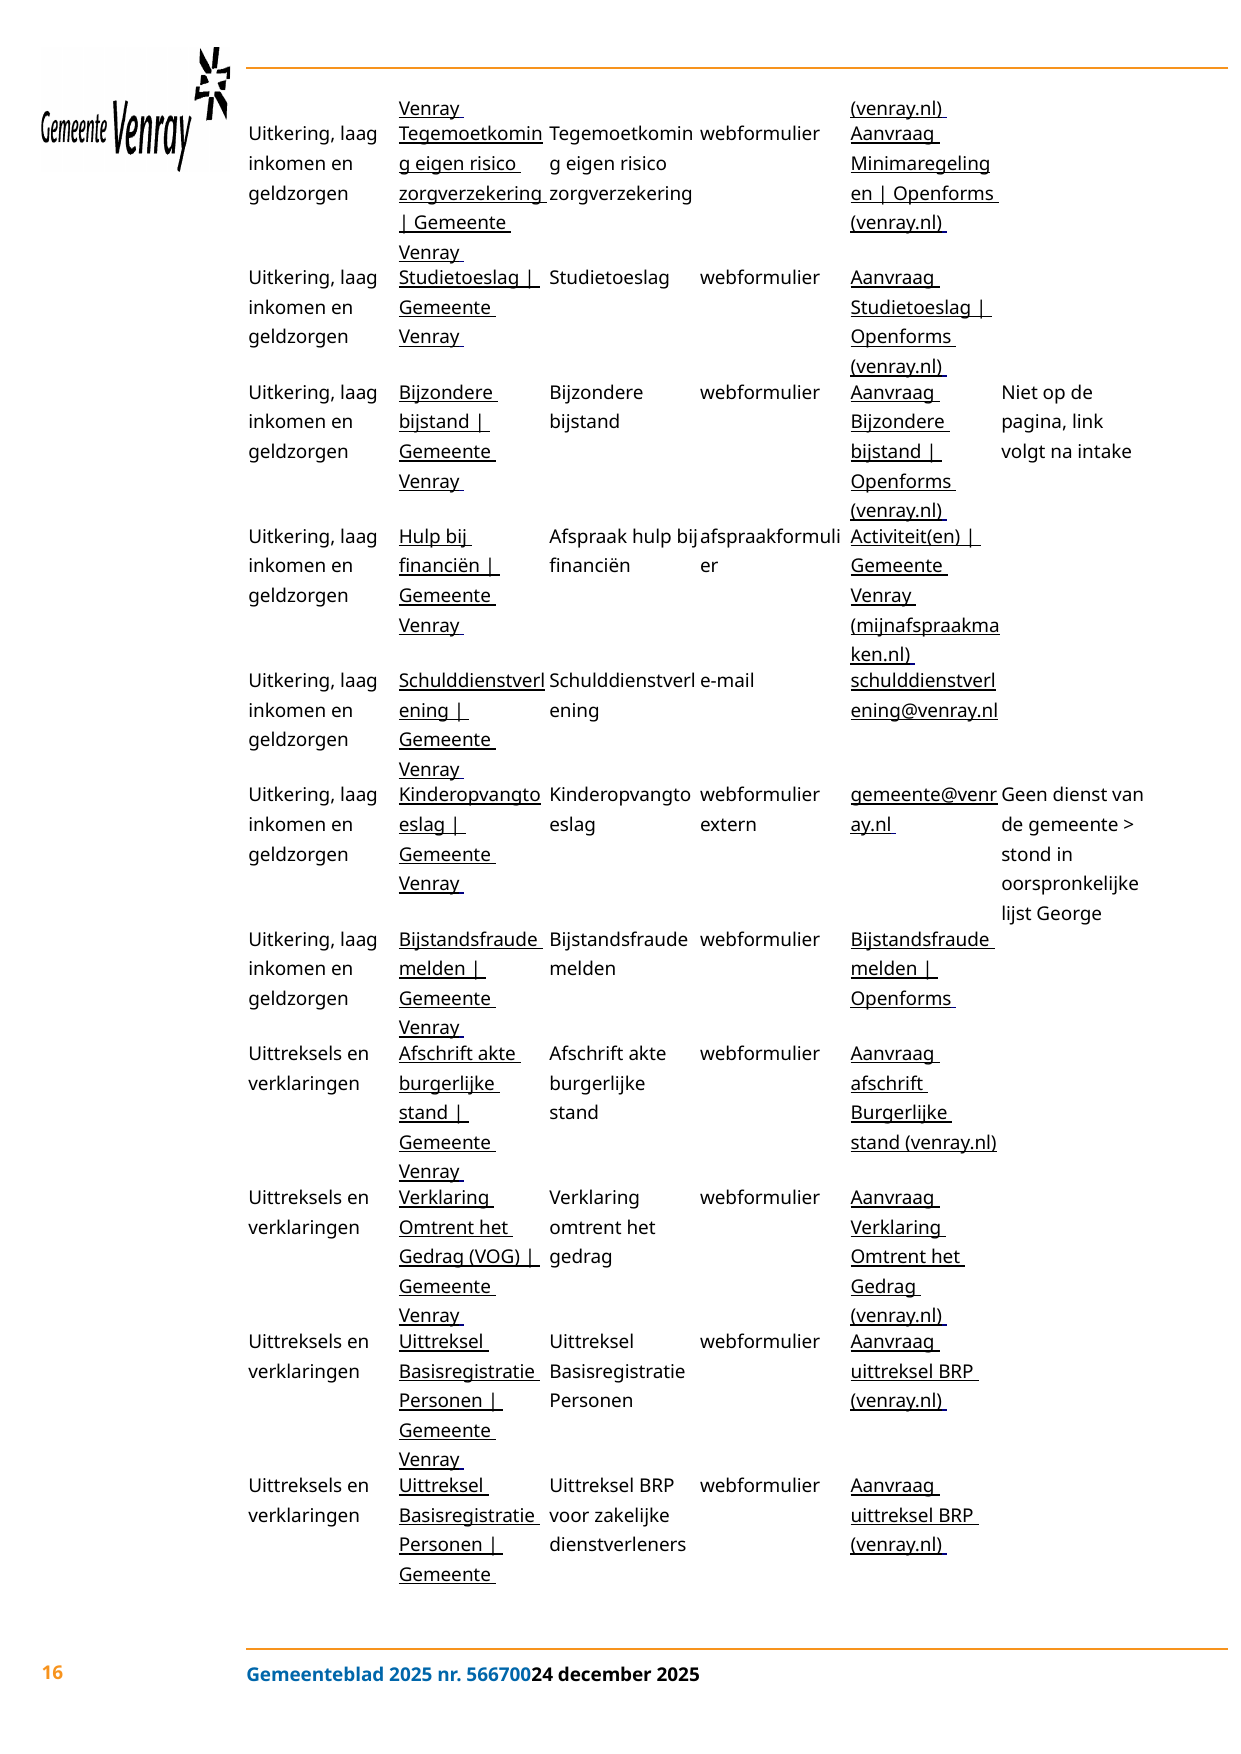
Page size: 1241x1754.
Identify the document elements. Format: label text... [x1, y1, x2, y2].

table_cell webformulier [700, 1473, 850, 1587]
table_cell Uitkering, laag inkomen en geldzorgen [248, 523, 398, 667]
table_cell Afschrift akte burgerlijke stand | Gemeente Venray [399, 1040, 549, 1184]
table_cell Schulddienstverlening | Gemeente Venray [399, 667, 549, 782]
table_cell webformulier [700, 1184, 850, 1328]
table_cell Aanvraag Studietoeslag | Openforms (venray.nl) [850, 265, 1001, 379]
table_cell (venray.nl) [850, 95, 1001, 121]
table_cell Uittreksel Basisregistratie Personen [549, 1328, 700, 1472]
table_cell webformulier [700, 265, 850, 379]
table_cell Afspraak hulp bij financiën [549, 523, 700, 667]
table_cell Uitkering, laag inkomen en geldzorgen [248, 379, 398, 523]
table_cell Uittreksels en verklaringen [248, 1040, 398, 1184]
table_cell Bijzondere bijstand [549, 379, 700, 523]
table_cell Schulddienstverlening [549, 667, 700, 782]
table_cell webformulier extern [700, 782, 850, 926]
table_cell Venray [399, 95, 549, 121]
table_cell schulddienstverlening@venray.nl [850, 667, 1001, 782]
table_cell Afschrift akte burgerlijke stand [549, 1040, 700, 1184]
table_cell webformulier [700, 926, 850, 1040]
table_cell Uitkering, laag inkomen en geldzorgen [248, 667, 398, 782]
table_cell Bijstandsfraude melden | Gemeente Venray [399, 926, 549, 1040]
table_cell afspraakformulier [700, 523, 850, 667]
table_cell [1001, 1328, 1152, 1472]
table_cell Aanvraag afschrift Burgerlijke stand (venray.nl) [850, 1040, 1001, 1184]
table_cell Uitkering, laag inkomen en geldzorgen [248, 926, 398, 1040]
table_cell Uittreksels en verklaringen [248, 1184, 398, 1328]
table_cell gemeente@venray.nl [850, 782, 1001, 926]
table_cell Uitkering, laag inkomen en geldzorgen [248, 265, 398, 379]
table_cell [700, 95, 850, 121]
table_cell Verklaring omtrent het gedrag [549, 1184, 700, 1328]
table_cell Geen dienst van de gemeente > stond in oorspronkelijke lijst George [1001, 782, 1152, 926]
table_cell [1001, 95, 1152, 121]
table_cell [1001, 1040, 1152, 1184]
table_cell Bijzondere bijstand | Gemeente Venray [399, 379, 549, 523]
table_cell Verklaring Omtrent het Gedrag (VOG) | Gemeente Venray [399, 1184, 549, 1328]
table_cell Bijstandsfraude melden | Openforms [850, 926, 1001, 1040]
table_cell Tegemoetkoming eigen risico zorgverzekering [549, 121, 700, 264]
table_cell Aanvraag uittreksel BRP (venray.nl) [850, 1328, 1001, 1472]
table_cell Aanvraag Bijzondere bijstand | Openforms (venray.nl) [850, 379, 1001, 523]
table_cell webformulier [700, 1328, 850, 1472]
table_cell Uitkering, laag inkomen en geldzorgen [248, 121, 398, 264]
table_cell Activiteit(en) | Gemeente Venray (mijnafspraakmaken.nl) [850, 523, 1001, 667]
table_cell Kinderopvangtoeslag [549, 782, 700, 926]
table_cell [248, 95, 398, 121]
table_cell Aanvraag Minimaregelingen | Openforms (venray.nl) [850, 121, 1001, 264]
table_cell Niet op de pagina, link volgt na intake [1001, 379, 1152, 523]
table_cell webformulier [700, 121, 850, 264]
table_cell [1001, 926, 1152, 1040]
table_cell Bijstandsfraude melden [549, 926, 700, 1040]
table_cell webformulier [700, 1040, 850, 1184]
table_cell [1001, 1184, 1152, 1328]
table_cell [1001, 667, 1152, 782]
table_cell [1001, 265, 1152, 379]
table_cell Hulp bij financiën | Gemeente Venray [399, 523, 549, 667]
table_cell Aanvraag uittreksel BRP (venray.nl) [850, 1473, 1001, 1587]
table_cell webformulier [700, 379, 850, 523]
table_cell [549, 95, 700, 121]
table_cell Studietoeslag [549, 265, 700, 379]
table_cell [1001, 121, 1152, 264]
table_cell Uittreksel Basisregistratie Personen | Gemeente Venray [399, 1328, 549, 1472]
table_cell Uittreksel BRP voor zakelijke dienstverleners [549, 1473, 700, 1587]
table_cell Kinderopvangtoeslag | Gemeente Venray [399, 782, 549, 926]
table_cell Uittreksels en verklaringen [248, 1328, 398, 1472]
table_cell Uittreksel Basisregistratie Personen | Gemeente [399, 1473, 549, 1587]
table_cell Aanvraag Verklaring Omtrent het Gedrag (venray.nl) [850, 1184, 1001, 1328]
picture [41, 47, 231, 172]
table_cell Studietoeslag | Gemeente Venray [399, 265, 549, 379]
table_cell Tegemoetkoming eigen risico zorgverzekering | Gemeente Venray [399, 121, 549, 264]
table_cell e-mail [700, 667, 850, 782]
table_cell [1001, 523, 1152, 667]
table_cell Uittreksels en verklaringen [248, 1473, 398, 1587]
table_cell Uitkering, laag inkomen en geldzorgen [248, 782, 398, 926]
table_cell [1001, 1473, 1152, 1587]
